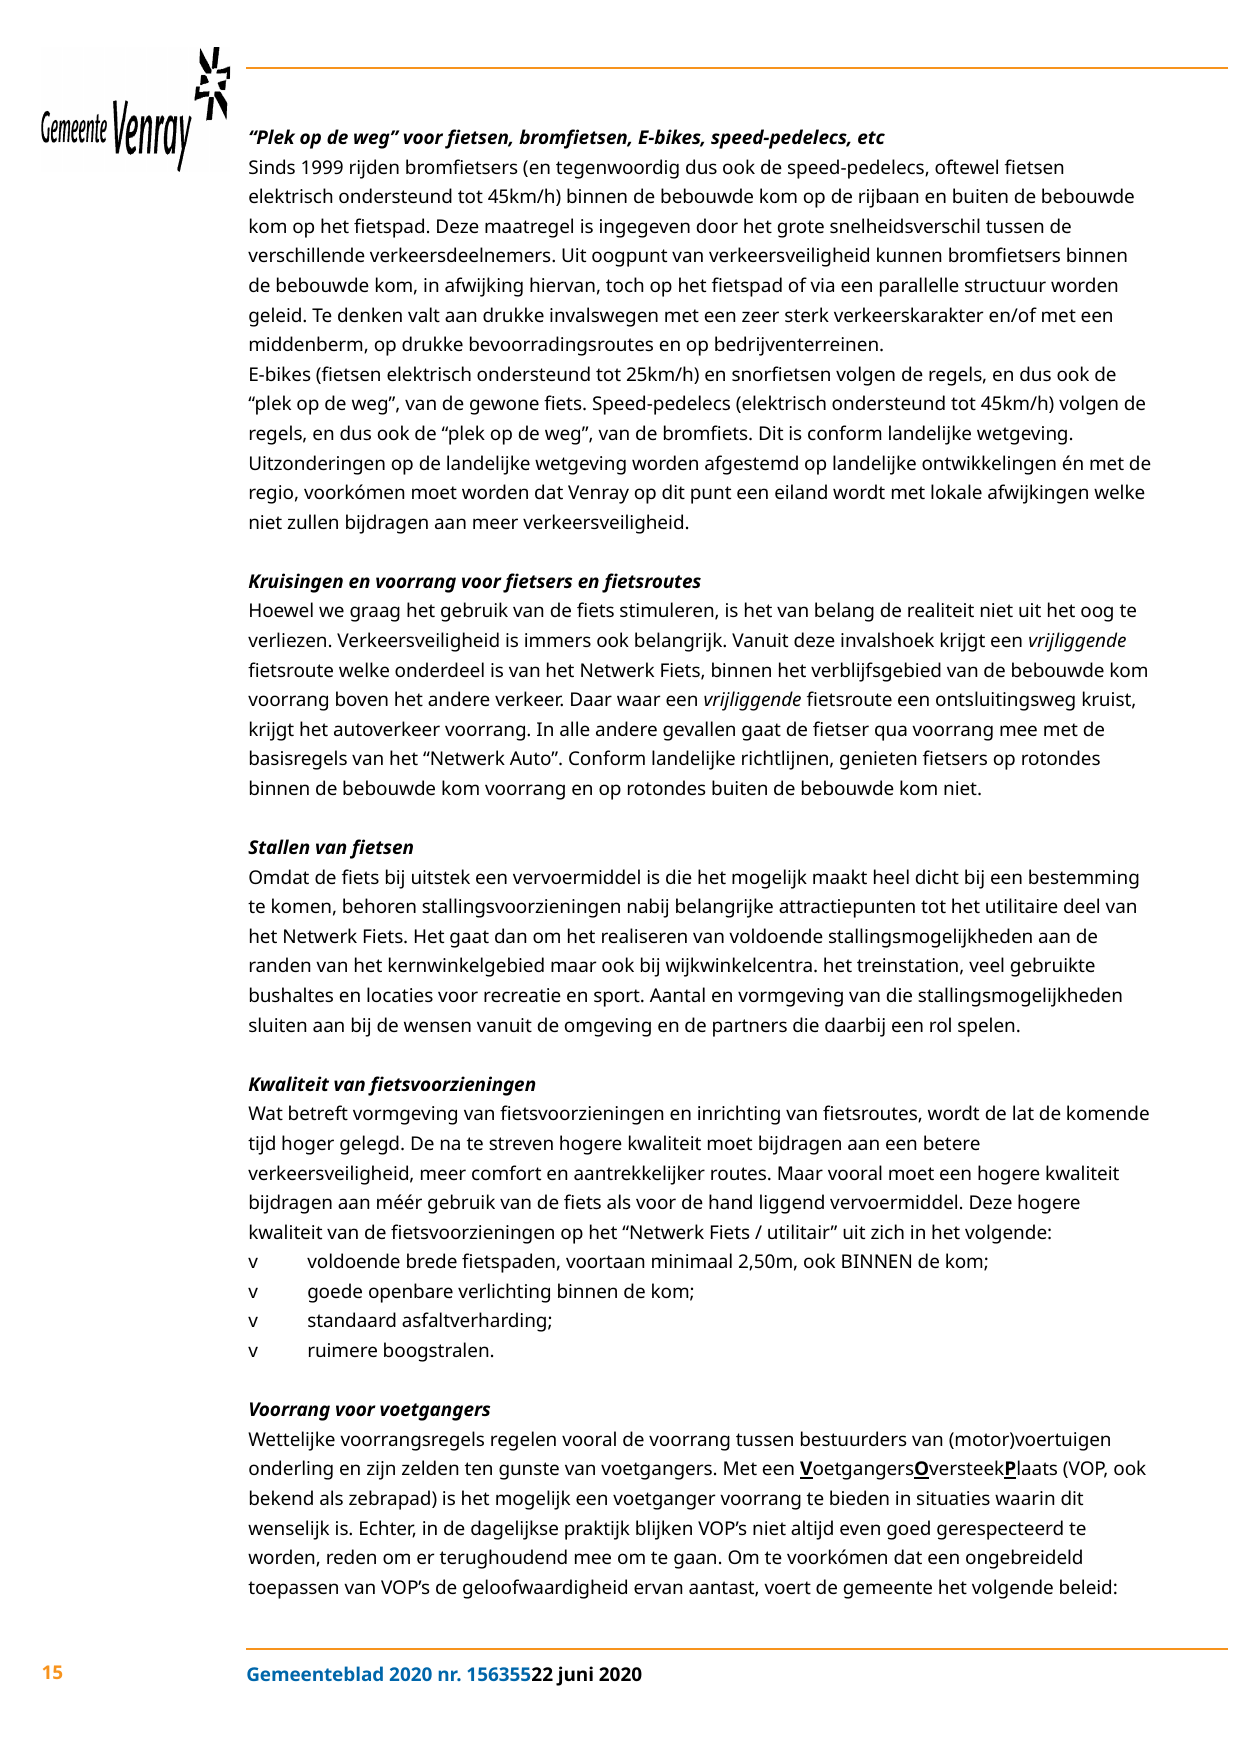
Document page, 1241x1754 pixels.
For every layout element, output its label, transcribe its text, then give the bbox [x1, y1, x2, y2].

list standaard asfaltverharding; [248, 1308, 1152, 1333]
text Hoewel we graag het gebruik van de fiets stimuleren, is het van belang de realiteit niet uit het oog te verliezen. Verkeersveiligheid is immers ook belangrijk. Vanuit deze invalshoek krijgt een vrijliggende fietsroute welke onderdeel is van het Netwerk Fiets, binnen het verblijfsgebied van de bebouwde kom voorrang boven het andere verkeer. Daar waar een vrijliggende fietsroute een ontsluitingsweg kruist, krijgt het autoverkeer voorrang. In alle andere gevallen gaat de fietser qua voorrang mee met de basisregels van het “Netwerk Auto”. Conform landelijke richtlijnen, genieten fietsers op rotondes binnen de bebouwde kom voorrang en op rotondes buiten de bebouwde kom niet. [248, 598, 1152, 801]
text Uitzonderingen op de landelijke wetgeving worden afgestemd op landelijke ontwikkelingen én met de regio, voorkómen moet worden dat Venray op dit punt een eiland wordt met lokale afwijkingen welke niet zullen bijdragen aan meer verkeersveiligheid. [248, 450, 1152, 535]
text E-bikes (fietsen elektrisch ondersteund tot 25km/h) en snorfietsen volgen de regels, en dus ook de “plek op de weg”, van de gewone fiets. Speed-pedelecs (elektrisch ondersteund tot 45km/h) volgen de regels, en dus ook de “plek op de weg”, van de bromfiets. Dit is conform landelijke wetgeving. [248, 361, 1152, 446]
text Stallen van fietsen [248, 834, 1152, 860]
list ruimere boogstralen. [248, 1337, 1152, 1363]
text Kruisingen en voorrang voor fietsers en fietsroutes [248, 568, 1152, 594]
list voldoende brede fietspaden, voortaan minimaal 2,50m, ook BINNEN de kom; [248, 1248, 1152, 1274]
text Voorrang voor voetgangers [248, 1396, 1152, 1422]
text Sinds 1999 rijden bromfietsers (en tegenwoordig dus ook de speed-pedelecs, oftewel fietsen elektrisch ondersteund tot 45km/h) binnen de bebouwde kom op de rijbaan en buiten de bebouwde kom op het fietspad. Deze maatregel is ingegeven door het grote snelheidsverschil tussen de verschillende verkeersdeelnemers. Uit oogpunt van verkeers­veiligheid kunnen bromfietsers binnen de bebouwde kom, in afwijking hiervan, toch op het fietspad of via een parallelle structuur worden geleid. Te denken valt aan drukke invalswegen met een zeer sterk verkeerskarakter en/of met een middenberm, op drukke bevoorradingsroutes en op bedrijventerreinen. [248, 154, 1152, 357]
text Omdat de fiets bij uitstek een vervoermiddel is die het mogelijk maakt heel dicht bij een bestemming te komen, behoren stallingsvoorzieningen nabij belangrijke attractiepunten tot het utilitaire deel van het Netwerk Fiets. Het gaat dan om het realiseren van voldoende stallingsmogelijkheden aan de randen van het kernwinkelgebied maar ook bij wijkwinkelcentra. het treinstation, veel gebruikte bushaltes en locaties voor recreatie en sport. Aantal en vormgeving van die stallingsmogelijkheden sluiten aan bij de wensen vanuit de omgeving en de partners die daarbij een rol spelen. [248, 864, 1152, 1038]
text “Plek op de weg” voor fietsen, bromfietsen, E-bikes, speed-pedelecs, etc [248, 124, 1152, 150]
text Kwaliteit van fietsvoorzieningen [248, 1071, 1152, 1097]
text Wat betreft vormgeving van fietsvoorzieningen en inrichting van fietsroutes, wordt de lat de komende tijd hoger gelegd. De na te streven hogere kwaliteit moet bijdragen aan een betere verkeersveiligheid, meer comfort en aantrekkelijker routes. Maar vooral moet een hogere kwaliteit bijdragen aan méér gebruik van de fiets als voor de hand liggend vervoermiddel. Deze hogere kwaliteit van de fietsvoorzieningen op het “Netwerk Fiets / utilitair” uit zich in het volgende: [248, 1101, 1152, 1245]
list goede openbare verlichting binnen de kom; [248, 1278, 1152, 1304]
picture [41, 47, 231, 172]
text Wettelijke voorrangsregels regelen vooral de voorrang tussen bestuurders van (motor)voertuigen onderling en zijn zelden ten gunste van voetgangers. Met een VoetgangersOversteekPlaats (VOP, ook bekend als zebrapad) is het mogelijk een voetganger voorrang te bieden in situaties waarin dit wenselijk is. Echter, in de dagelijkse praktijk blijken VOP’s niet altijd even goed gerespecteerd te worden, reden om er terughoudend mee om te gaan. Om te voorkómen dat een ongebreideld toepassen van VOP’s de geloofwaardigheid ervan aantast, voert de gemeente het volgende beleid: [248, 1426, 1152, 1600]
